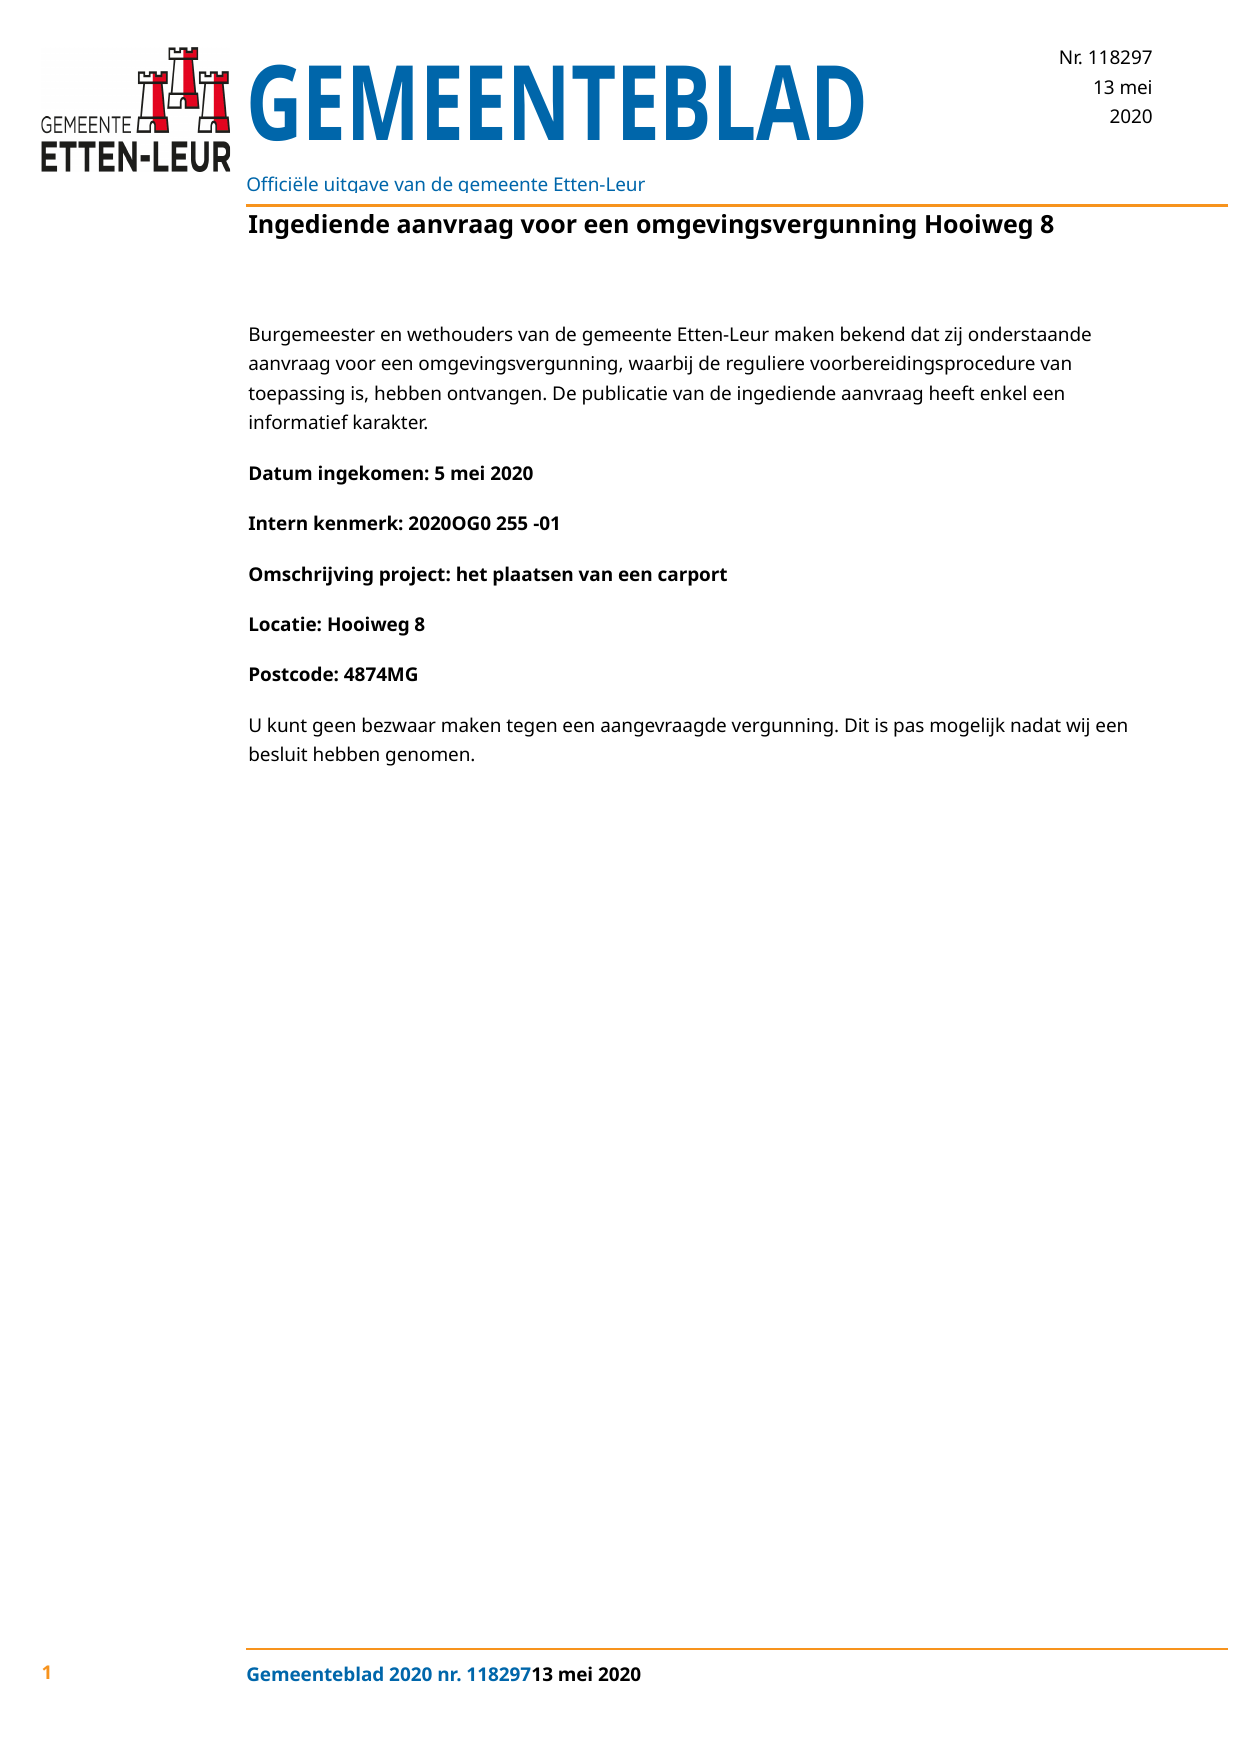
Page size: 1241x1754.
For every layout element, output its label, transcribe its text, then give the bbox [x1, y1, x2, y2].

text Omschrijving project: het plaatsen van een carport [248, 561, 1152, 586]
text U kunt geen bezwaar maken tegen een aangevraagde vergunning. Dit is pas mogelijk nadat wij een besluit hebben genomen. [248, 712, 1152, 767]
text Locatie: Hooiweg 8 [248, 611, 1152, 637]
picture [41, 47, 231, 172]
text Ingediende aanvraag voor een omgevingsvergunning Hooiweg 8 [248, 207, 1152, 241]
text Postcode: 4874MG [248, 662, 1152, 687]
text Datum ingekomen: 5 mei 2020 [248, 460, 1152, 486]
text Burgemeester en wethouders van de gemeente Etten-Leur maken bekend dat zij onderstaande aanvraag voor een omgevingsvergunning, waarbij de reguliere voorbereidingsprocedure van toepassing is, hebben ontvangen. De publicatie van de ingediende aanvraag heeft enkel een informatief karakter. [248, 321, 1152, 435]
text Intern kenmerk: 2020OG0 255 -01 [248, 510, 1152, 536]
